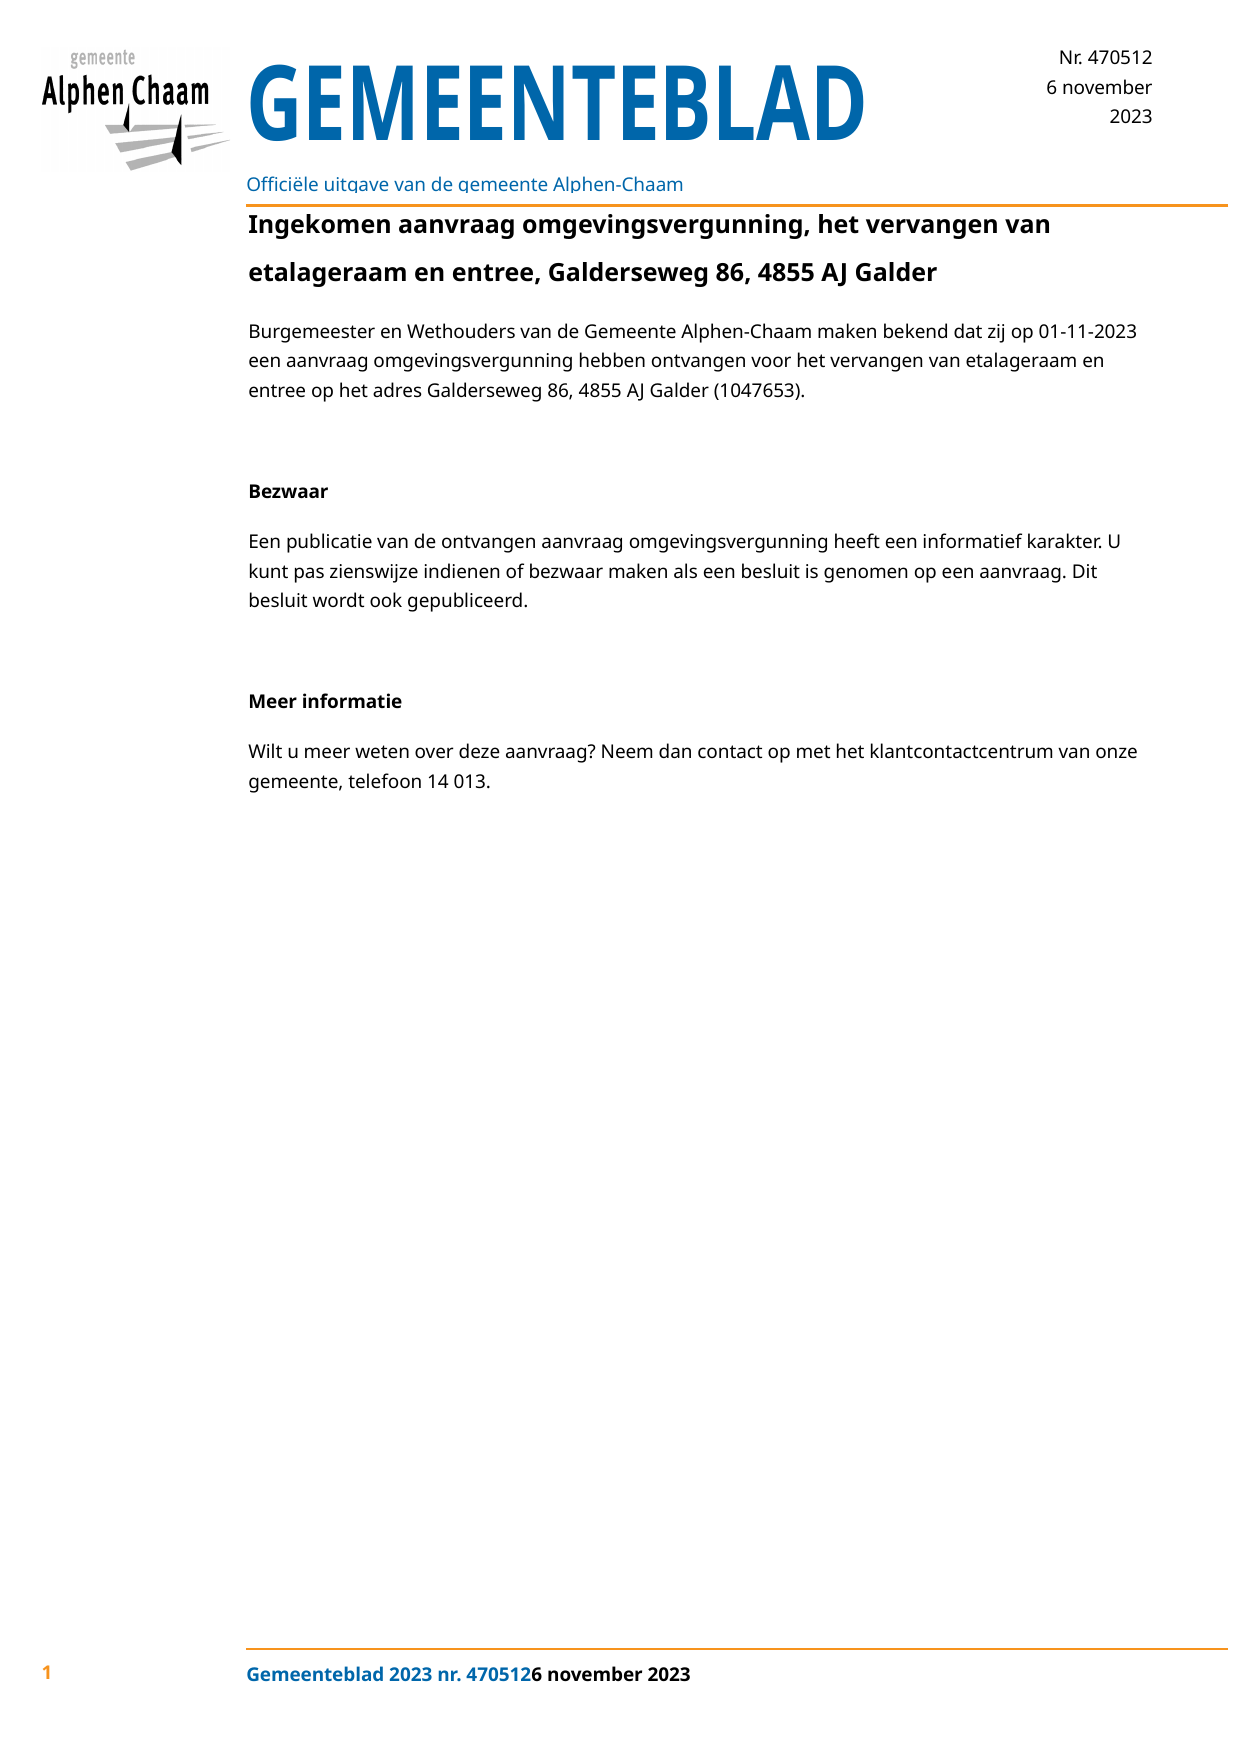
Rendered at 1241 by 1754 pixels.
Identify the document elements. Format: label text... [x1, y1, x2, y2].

text Een publicatie van de ontvangen aanvraag omgevingsvergunning heeft een informatief karakter. U kunt pas zienswijze indienen of bezwaar maken als een besluit is genomen op een aanvraag. Dit besluit wordt ook gepubliceerd. [248, 528, 1152, 613]
text Meer informatie [248, 688, 1152, 714]
text Wilt u meer weten over deze aanvraag? Neem dan contact op met het klantcontactcentrum van onze gemeente, telefoon 14 013. [248, 739, 1152, 794]
text Bezwaar [248, 478, 1152, 504]
text Burgemeester en Wethouders van de Gemeente Alphen-Chaam maken bekend dat zij op 01-11-2023 een aanvraag omgevingsvergunning hebben ontvangen voor het vervangen van etalageraam en entree op het adres Galderseweg 86, 4855 AJ Galder (1047653). [248, 318, 1152, 403]
text Ingekomen aanvraag omgevingsvergunning, het vervangen van etalageraam en entree, Galderseweg 86, 4855 AJ Galder [248, 207, 1152, 288]
picture [41, 47, 231, 172]
